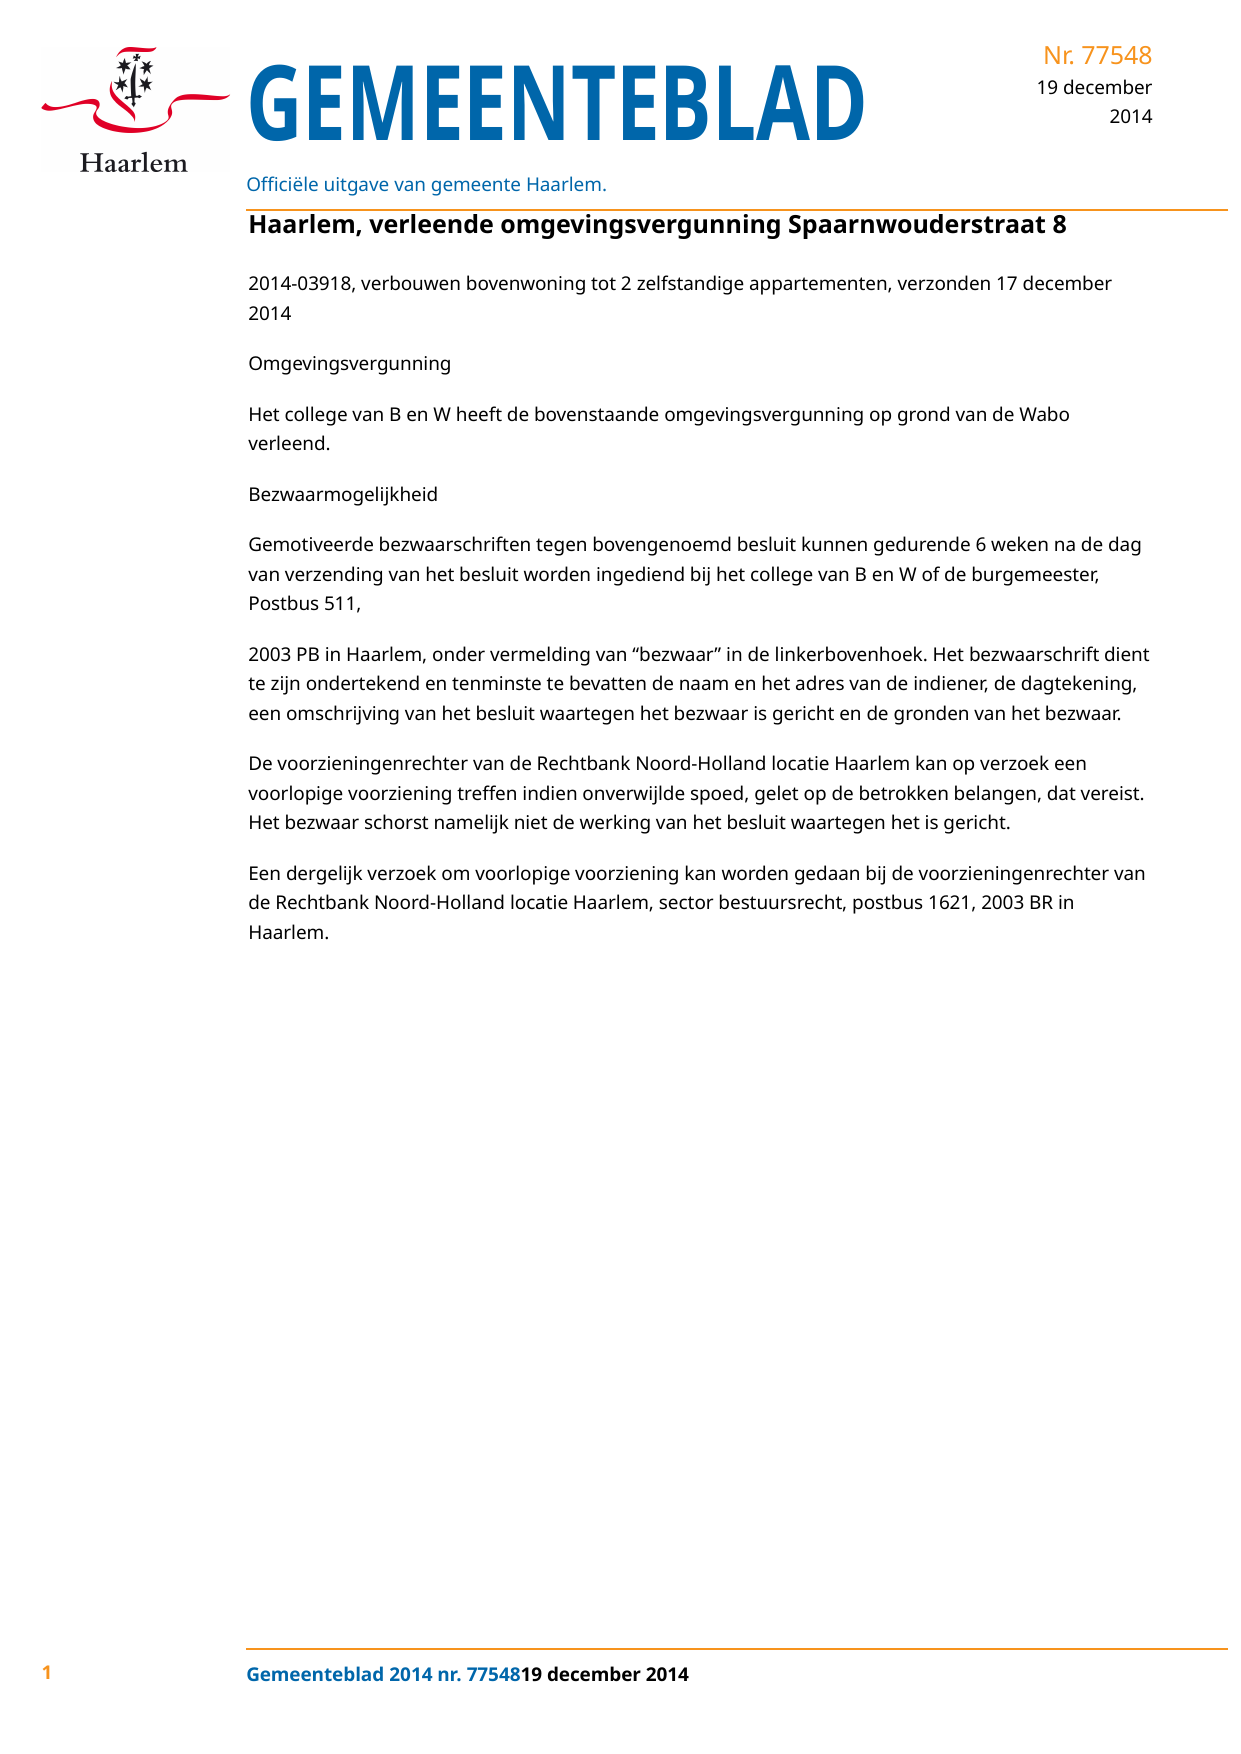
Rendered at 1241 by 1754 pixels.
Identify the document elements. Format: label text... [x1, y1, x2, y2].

text Omgevingsvergunning [248, 350, 1152, 376]
text 2014-03918, verbouwen bovenwoning tot 2 zelfstandige appartementen, verzonden 17 december 2014 [248, 270, 1152, 326]
text 2003 PB in Haarlem, onder vermelding van “bezwaar” in de linkerbovenhoek. Het bezwaarschrift dient te zijn ondertekend en tenminste te bevatten de naam en het adres van de indiener, de dagtekening, een omschrijving van het besluit waartegen het bezwaar is gericht en de gronden van het bezwaar. [248, 641, 1152, 726]
text Haarlem, verleende omgevingsvergunning Spaarnwouderstraat 8 [248, 211, 1152, 241]
text Bezwaarmogelijkheid [248, 481, 1152, 506]
picture [41, 47, 231, 172]
text Een dergelijk verzoek om voorlopige voorziening kan worden gedaan bij de voorzieningenrechter van de Rechtbank Noord-Holland locatie Haarlem, sector bestuursrecht, postbus 1621, 2003 BR in Haarlem. [248, 860, 1152, 945]
text Gemotiveerde bezwaarschriften tegen bovengenoemd besluit kunnen gedurende 6 weken na de dag van verzending van het besluit worden ingediend bij het college van B en W of de burgemeester, Postbus 511, [248, 531, 1152, 616]
text De voorzieningenrechter van de Rechtbank Noord-Holland locatie Haarlem kan op verzoek een voorlopige voorziening treffen indien onverwijlde spoed, gelet op de betrokken belangen, dat vereist. Het bezwaar schorst namelijk niet de werking van het besluit waartegen het is gericht. [248, 750, 1152, 835]
text Het college van B en W heeft de bovenstaande omgevingsvergunning op grond van de Wabo verleend. [248, 401, 1152, 456]
